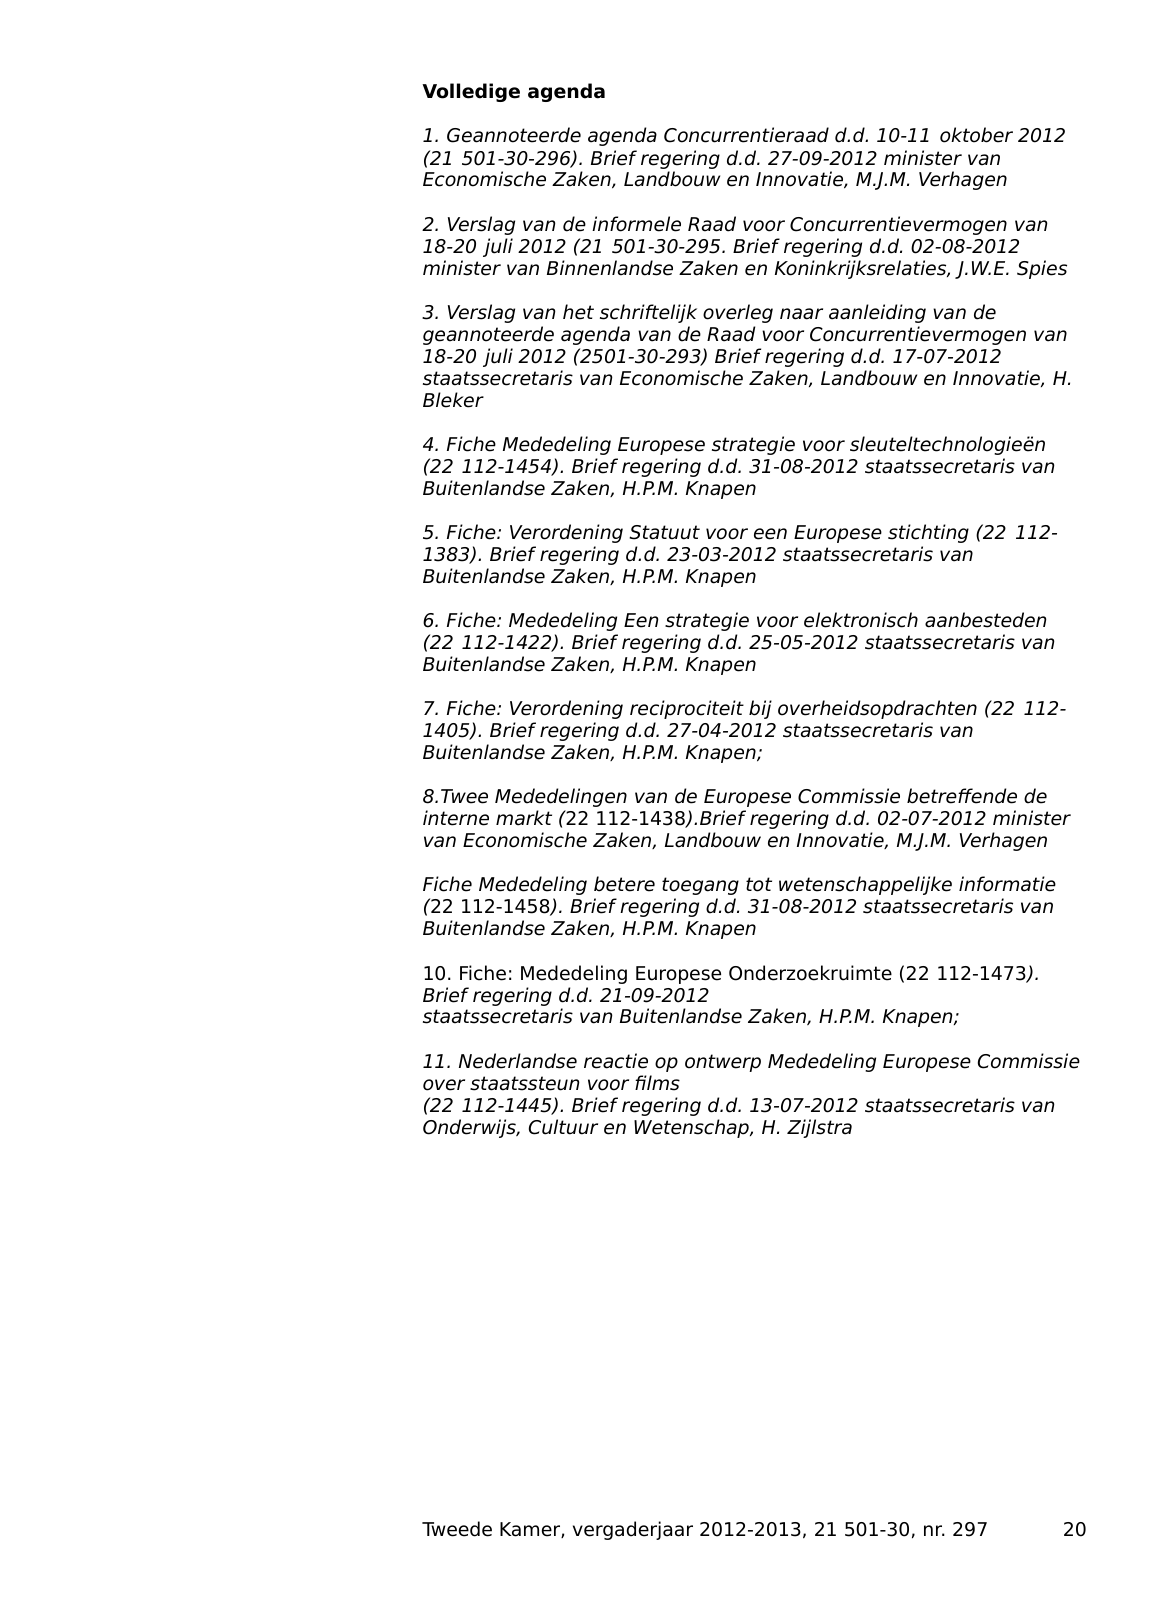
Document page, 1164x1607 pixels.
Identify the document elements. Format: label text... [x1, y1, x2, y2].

text 4. Fiche Mededeling Europese strategie voor sleuteltechnologieën (22 112-1454). Brief regering d.d. 31-08-2012 staatssecretaris van Buitenlandse Zaken, H.P.M. Knapen [422, 434, 1087, 500]
text 2. Verslag van de informele Raad voor Concurrentievermogen van 18-20 juli 2012 (21 501-30-295. Brief regering d.d. 02-08-2012 minister van Binnenlandse Zaken en Koninkrijksrelaties, J.W.E. Spies [422, 213, 1087, 279]
text Fiche Mededeling betere toegang tot wetenschappelijke informatie (22 112-1458). Brief regering d.d. 31-08-2012 staatssecretaris van Buitenlandse Zaken, H.P.M. Knapen [422, 874, 1087, 940]
text 3. Verslag van het schriftelijk overleg naar aanleiding van de geannoteerde agenda van de Raad voor Concurrentievermogen van 18-20 juli 2012 (2501-30-293) Brief regering d.d. 17-07-2012 [422, 302, 1087, 368]
subtitle Volledige agenda [422, 81, 1087, 103]
text 11. Nederlandse reactie op ontwerp Mededeling Europese Commissie over staatssteun voor films [422, 1051, 1087, 1094]
text staatssecretaris van Buitenlandse Zaken, H.P.M. Knapen; [422, 1006, 1087, 1028]
text staatssecretaris van Economische Zaken, Landbouw en Innovatie, H. Bleker [422, 368, 1087, 412]
text 10. Fiche: Mededeling Europese Onderzoekruimte (22 112-1473). Brief regering d.d. 21-09-2012 [422, 962, 1087, 1006]
text (22 112-1445). Brief regering d.d. 13-07-2012 staatssecretaris van Onderwijs, Cultuur en Wetenschap, H. Zijlstra [422, 1094, 1087, 1138]
text 6. Fiche: Mededeling Een strategie voor elektronisch aanbesteden (22 112-1422). Brief regering d.d. 25-05-2012 staatssecretaris van Buitenlandse Zaken, H.P.M. Knapen [422, 610, 1087, 676]
text 8.Twee Mededelingen van de Europese Commissie betreffende de interne markt (22 112-1438).Brief regering d.d. 02-07-2012 minister van Economische Zaken, Landbouw en Innovatie, M.J.M. Verhagen [422, 786, 1087, 852]
text 5. Fiche: Verordening Statuut voor een Europese stichting (22 112-1383). Brief regering d.d. 23-03-2012 staatssecretaris van Buitenlandse Zaken, H.P.M. Knapen [422, 522, 1087, 588]
text 7. Fiche: Verordening reciprociteit bij overheidsopdrachten (22 112-1405). Brief regering d.d. 27-04-2012 staatssecretaris van Buitenlandse Zaken, H.P.M. Knapen; [422, 698, 1087, 764]
text 1. Geannoteerde agenda Concurrentieraad d.d. 10-11 oktober 2012 (21 501-30-296). Brief regering d.d. 27-09-2012 minister van Economische Zaken, Landbouw en Innovatie, M.J.M. Verhagen [422, 125, 1087, 191]
